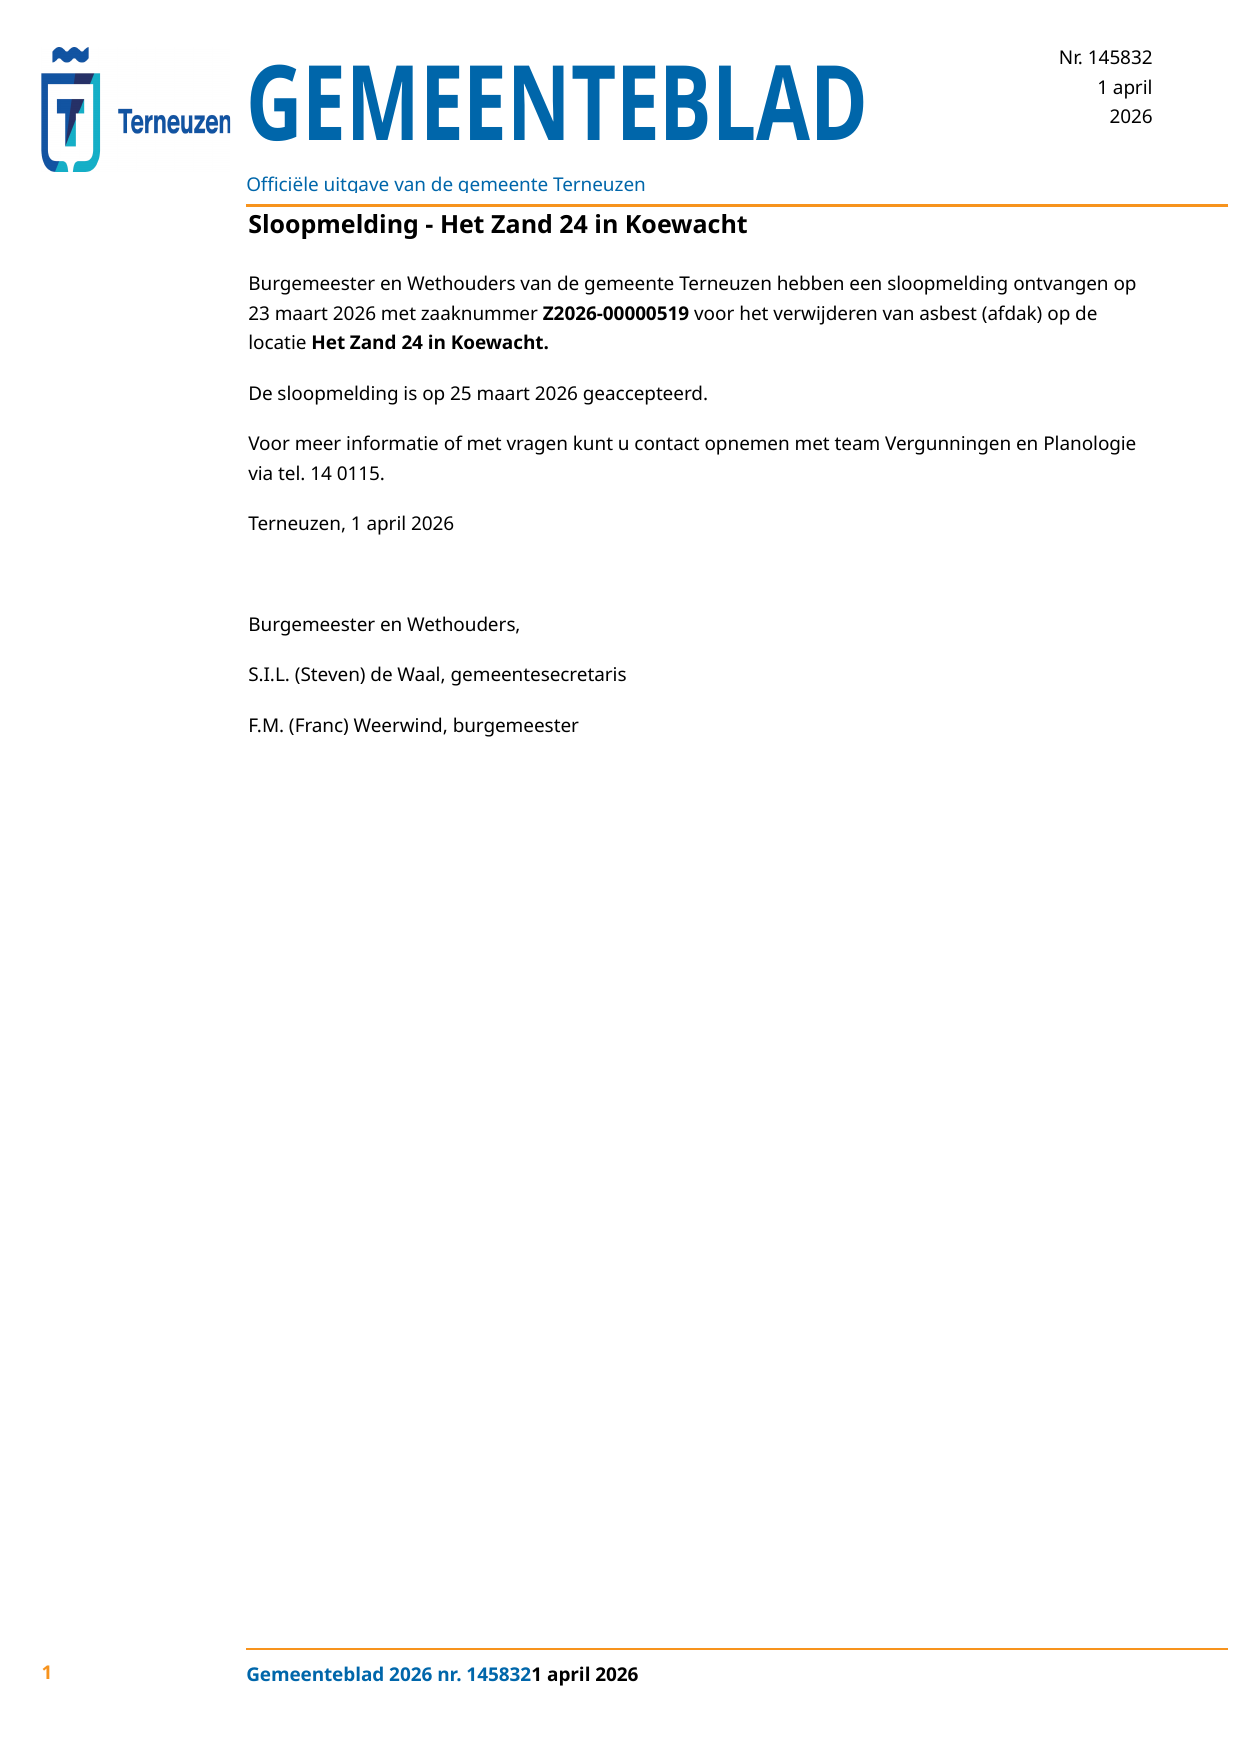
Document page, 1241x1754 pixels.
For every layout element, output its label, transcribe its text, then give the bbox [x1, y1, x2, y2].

text F.M. (Franc) Weerwind, burgemeester [248, 712, 1152, 738]
text S.I.L. (Steven) de Waal, gemeentesecretaris [248, 662, 1152, 687]
text Burgemeester en Wethouders, [248, 611, 1152, 637]
text Terneuzen, 1 april 2026 [248, 510, 1152, 536]
text Burgemeester en Wethouders van de gemeente Terneuzen hebben een sloopmelding ontvangen op 23 maart 2026 met zaaknummer Z2026-00000519 voor het verwijderen van asbest (afdak) op de locatie Het Zand 24 in Koewacht. [248, 270, 1152, 355]
text De sloopmelding is op 25 maart 2026 geaccepteerd. [248, 380, 1152, 406]
text Voor meer informatie of met vragen kunt u contact opnemen met team Vergunningen en Planologie via tel. 14 0115. [248, 430, 1152, 486]
text Sloopmelding - Het Zand 24 in Koewacht [248, 207, 1152, 241]
picture [41, 47, 231, 172]
